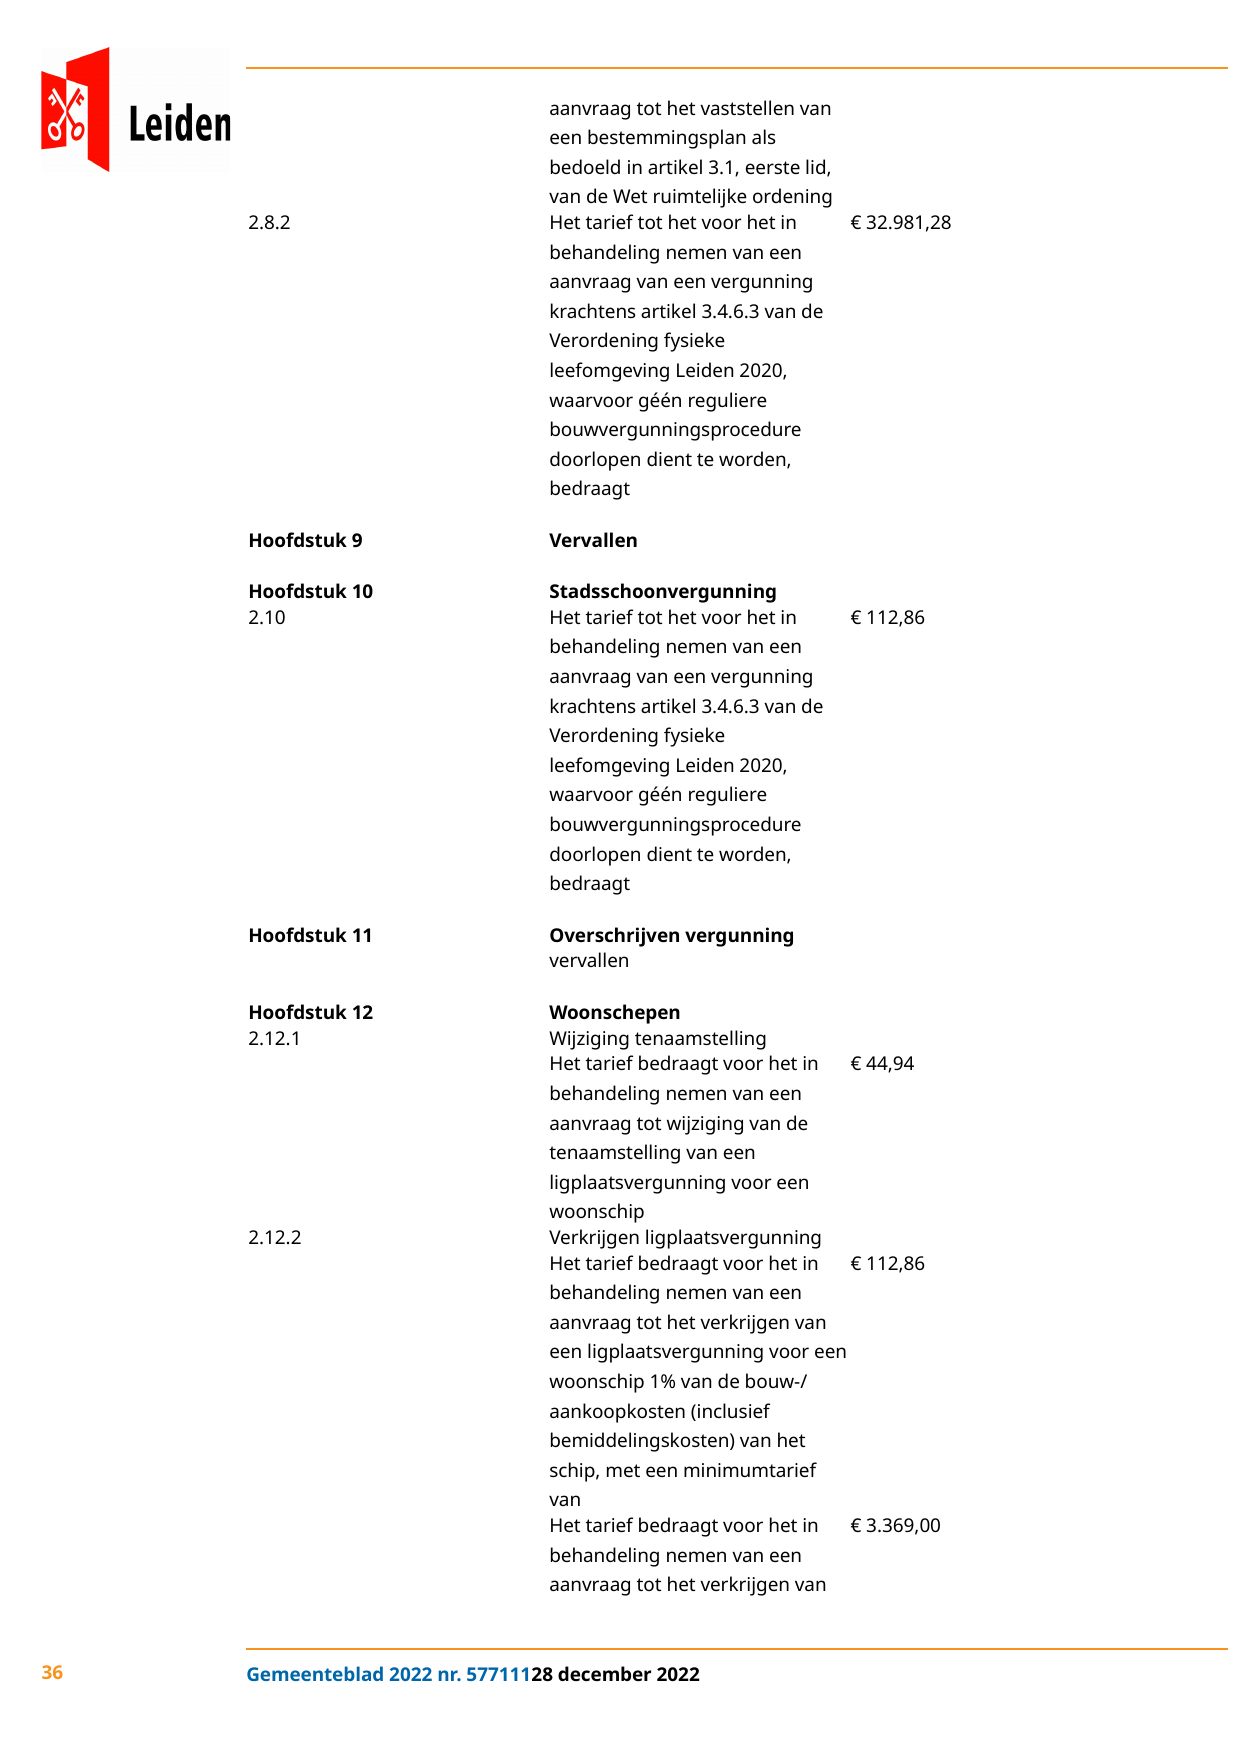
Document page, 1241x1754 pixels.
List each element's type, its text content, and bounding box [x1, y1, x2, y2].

table_cell 2.12.1 [248, 1025, 549, 1051]
table_cell [850, 1025, 1152, 1051]
table_cell [850, 527, 1152, 553]
table_cell [850, 579, 1152, 604]
table_cell Het tarief tot het voor het in behandeling nemen van een aanvraag van een vergunning krachtens artikel 3.4.6.3 van de Verordening fysieke leefomgeving Leiden 2020, waarvoor géén reguliere bouwvergunningsprocedure doorlopen dient te worden, bedraagt [549, 604, 850, 896]
table_cell € 32.981,28 [850, 209, 1152, 501]
picture [41, 47, 231, 172]
table_cell vervallen [549, 948, 850, 973]
table_cell Vervallen [549, 527, 850, 553]
table_cell Het tarief bedraagt voor het in behandeling nemen van een aanvraag tot het verkrijgen van [549, 1512, 850, 1597]
table_cell Het tarief tot het voor het in behandeling nemen van een aanvraag van een vergunning krachtens artikel 3.4.6.3 van de Verordening fysieke leefomgeving Leiden 2020, waarvoor géén reguliere bouwvergunningsprocedure doorlopen dient te worden, bedraagt [549, 209, 850, 501]
table_cell Hoofdstuk 11 [248, 922, 549, 948]
table_cell [248, 973, 549, 999]
table_cell Overschrijven vergunning [549, 922, 850, 948]
table_cell Verkrijgen ligplaatsvergunning [549, 1224, 850, 1250]
table_cell aanvraag tot het vaststellen van een bestemmingsplan als bedoeld in artikel 3.1, eerste lid, van de Wet ruimtelijke ordening [549, 95, 850, 209]
table_cell [248, 1051, 549, 1224]
table_cell [850, 501, 1152, 527]
table_cell Het tarief bedraagt voor het in behandeling nemen van een aanvraag tot wijziging van de tenaamstelling van een ligplaatsvergunning voor een woonschip [549, 1051, 850, 1224]
table_cell [248, 948, 549, 973]
table_cell Hoofdstuk 10 [248, 579, 549, 604]
table_cell [248, 1512, 549, 1597]
table_cell [549, 896, 850, 922]
table_cell Woonschepen [549, 999, 850, 1025]
table_cell Hoofdstuk 12 [248, 999, 549, 1025]
table_cell Wijziging tenaamstelling [549, 1025, 850, 1051]
table_cell € 112,86 [850, 604, 1152, 896]
table_cell 2.10 [248, 604, 549, 896]
table_cell 2.12.2 [248, 1224, 549, 1250]
table_cell [850, 95, 1152, 209]
table_cell € 3.369,00 [850, 1512, 1152, 1597]
table_cell € 112,86 [850, 1250, 1152, 1512]
table_cell [248, 553, 549, 578]
table_cell [850, 973, 1152, 999]
table_cell [248, 95, 549, 209]
table_cell [850, 553, 1152, 578]
table_cell [248, 896, 549, 922]
table_cell [850, 896, 1152, 922]
table_cell Het tarief bedraagt voor het in behandeling nemen van een aanvraag tot het verkrijgen van een ligplaatsvergunning voor een woonschip 1% van de bouw-/ aankoopkosten (inclusief bemiddelingskosten) van het schip, met een minimumtarief van [549, 1250, 850, 1512]
table_cell [549, 973, 850, 999]
table_cell [248, 501, 549, 527]
table_cell [850, 948, 1152, 973]
table_cell [850, 922, 1152, 948]
table_cell [549, 501, 850, 527]
table_cell Hoofdstuk 9 [248, 527, 549, 553]
table_cell [850, 1224, 1152, 1250]
table_cell [248, 1250, 549, 1512]
table_cell [850, 999, 1152, 1025]
table_cell 2.8.2 [248, 209, 549, 501]
table_cell [549, 553, 850, 578]
table_cell € 44,94 [850, 1051, 1152, 1224]
table_cell Stadsschoonvergunning [549, 579, 850, 604]
